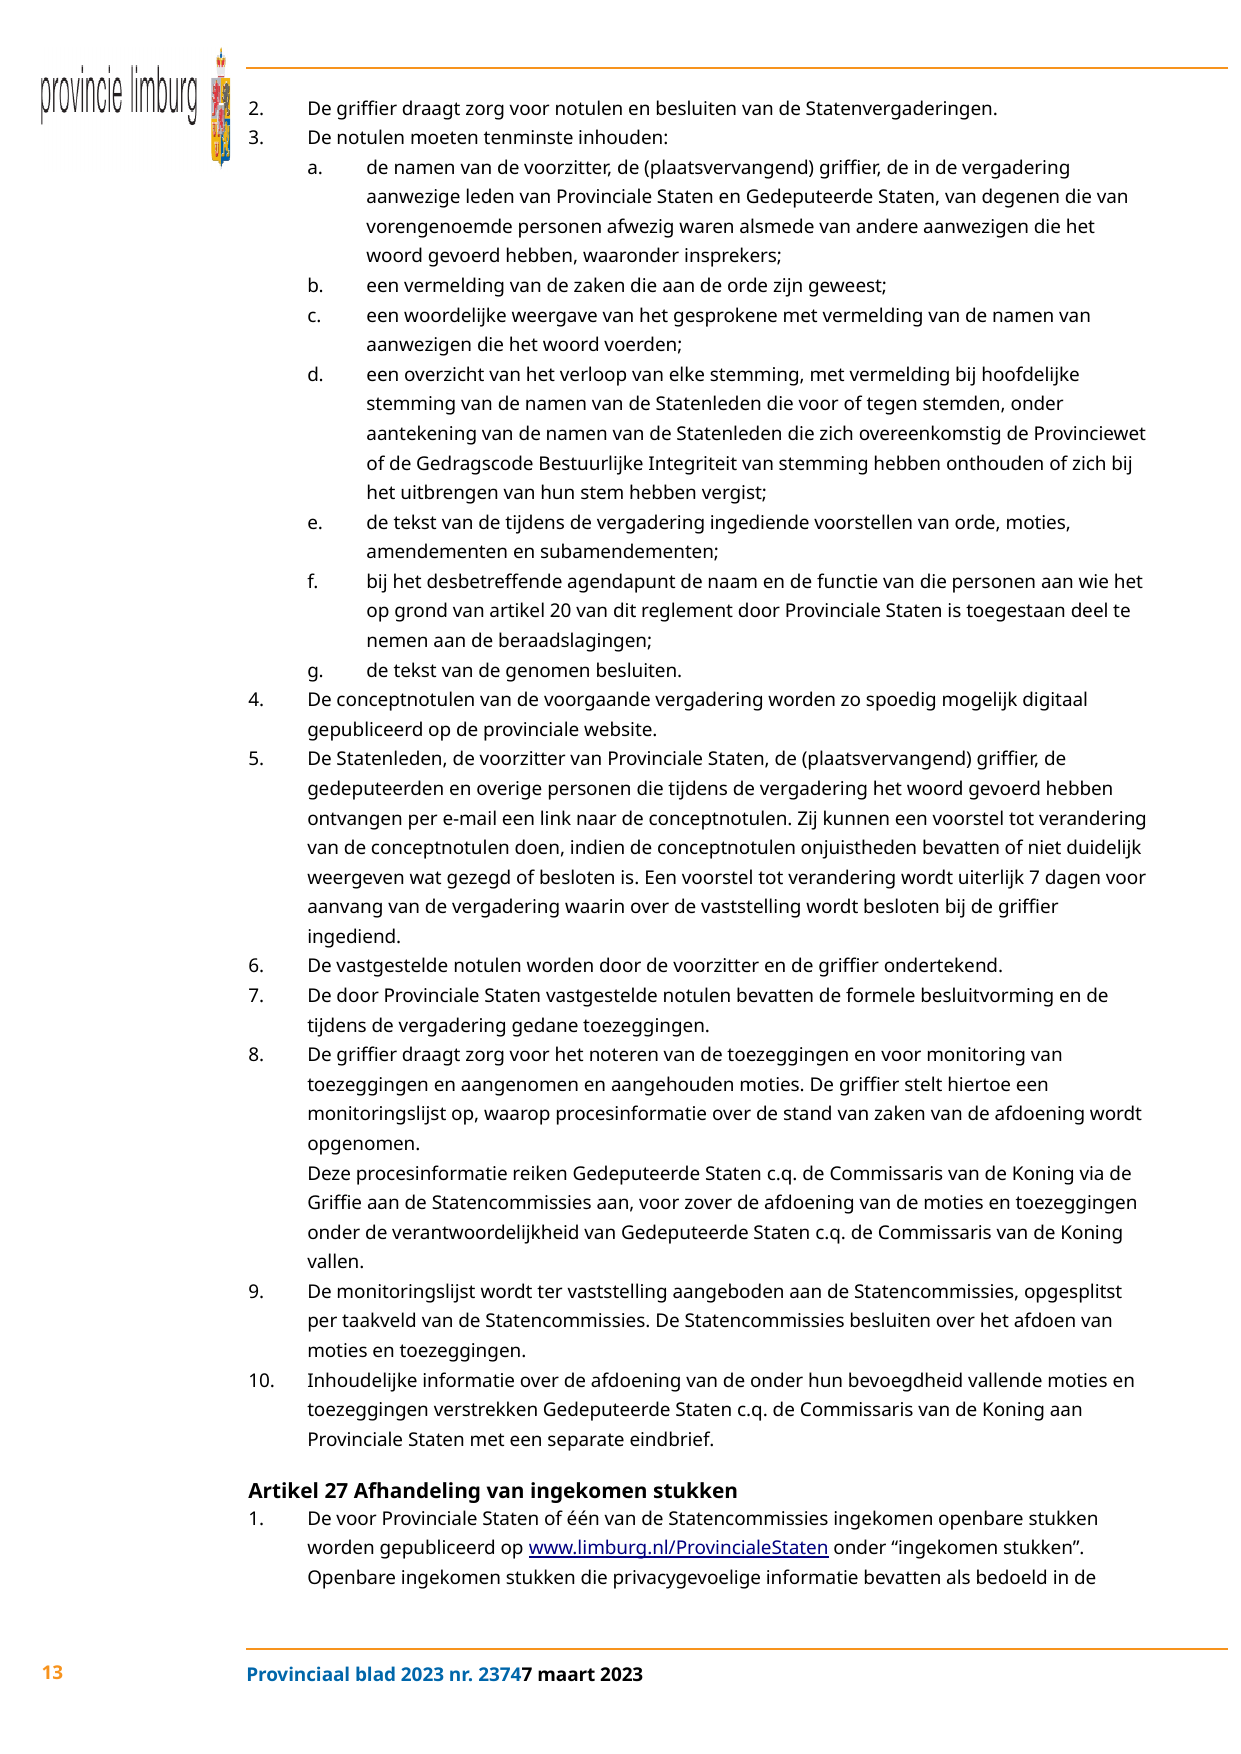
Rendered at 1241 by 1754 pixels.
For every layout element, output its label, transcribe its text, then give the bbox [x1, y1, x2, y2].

list De monitoringslijst wordt ter vaststelling aangeboden aan de Statencommissies, opgesplitst per taakveld van de Statencommissies. De Statencommissies besluiten over het afdoen van moties en toezeggingen. [248, 1278, 1152, 1363]
list de namen van de voorzitter, de (plaatsvervangend) griffier, de in de vergadering aanwezige leden van Provinciale Staten en Gedeputeerde Staten, van degenen die van vorengenoemde personen afwezig waren alsmede van andere aanwezigen die het woord gevoerd hebben, waaronder insprekers; [307, 154, 1152, 268]
list De griffier draagt zorg voor het noteren van de toezeggingen en voor monitoring van toezeggingen en aangenomen en aangehouden moties. De griffier stelt hiertoe een monitoringslijst op, waarop procesinformatie over de stand van zaken van de afdoening wordt opgenomen. [248, 1041, 1152, 1156]
list De Statenleden, de voorzitter van Provinciale Staten, de (plaatsvervangend) griffier, de gedeputeerden en overige personen die tijdens de vergadering het woord gevoerd hebben ontvangen per e-mail een link naar de conceptnotulen. Zij kunnen een voorstel tot verandering van de conceptnotulen doen, indien de conceptnotulen onjuistheden bevatten of niet duidelijk weergeven wat gezegd of besloten is. Een voorstel tot verandering wordt uiterlijk 7 dagen voor aanvang van de vergadering waarin over de vaststelling wordt besloten bij de griffier ingediend. [248, 746, 1152, 949]
text Artikel 27 Afhandeling van ingekomen stukken [248, 1476, 1152, 1505]
list de tekst van de tijdens de vergadering ingediende voorstellen van orde, moties, amendementen en subamendementen; [307, 509, 1152, 564]
list De voor Provinciale Staten of één van de Statencommissies ingekomen openbare stukken worden gepubliceerd op www.limburg.nl/ProvincialeStaten onder “ingekomen stukken”. Openbare ingekomen stukken die privacygevoelige informatie bevatten als bedoeld in de [248, 1505, 1152, 1590]
list De vastgestelde notulen worden door de voorzitter en de griffier ondertekend. [248, 953, 1152, 978]
list Deze procesinformatie reiken Gedeputeerde Staten c.q. de Commissaris van de Koning via de Griffie aan de Statencommissies aan, voor zover de afdoening van de moties en toezeggingen onder de verantwoordelijkheid van Gedeputeerde Staten c.q. de Commissaris van de Koning vallen. [248, 1160, 1152, 1274]
list bij het desbetreffende agendapunt de naam en de functie van die personen aan wie het op grond van artikel 20 van dit reglement door Provinciale Staten is toegestaan deel te nemen aan de beraadslagingen; [307, 568, 1152, 653]
picture [41, 47, 231, 172]
list De door Provinciale Staten vastgestelde notulen bevatten de formele besluitvorming en de tijdens de vergadering gedane toezeggingen. [248, 982, 1152, 1038]
list de tekst van de genomen besluiten. [307, 657, 1152, 683]
list Inhoudelijke informatie over de afdoening van de onder hun bevoegdheid vallende moties en toezeggingen verstrekken Gedeputeerde Staten c.q. de Commissaris van de Koning aan Provinciale Staten met een separate eindbrief. [248, 1367, 1152, 1452]
list een overzicht van het verloop van elke stemming, met vermelding bij hoofdelijke stemming van de namen van de Statenleden die voor of tegen stemden, onder aantekening van de namen van de Statenleden die zich overeenkomstig de Provinciewet of de Gedragscode Bestuurlijke Integriteit van stemming hebben onthouden of zich bij het uitbrengen van hun stem hebben vergist; [307, 361, 1152, 505]
list De conceptnotulen van de voorgaande vergadering worden zo spoedig mogelijk digitaal gepubliceerd op de provinciale website. [248, 686, 1152, 742]
list een woordelijke weergave van het gesprokene met vermelding van de namen van aanwezigen die het woord voerden; [307, 302, 1152, 357]
list De notulen moeten tenminste inhouden: [248, 124, 1152, 150]
list een vermelding van de zaken die aan de orde zijn geweest; [307, 272, 1152, 298]
list De griffier draagt zorg voor notulen en besluiten van de Statenvergaderingen. [248, 95, 1152, 121]
